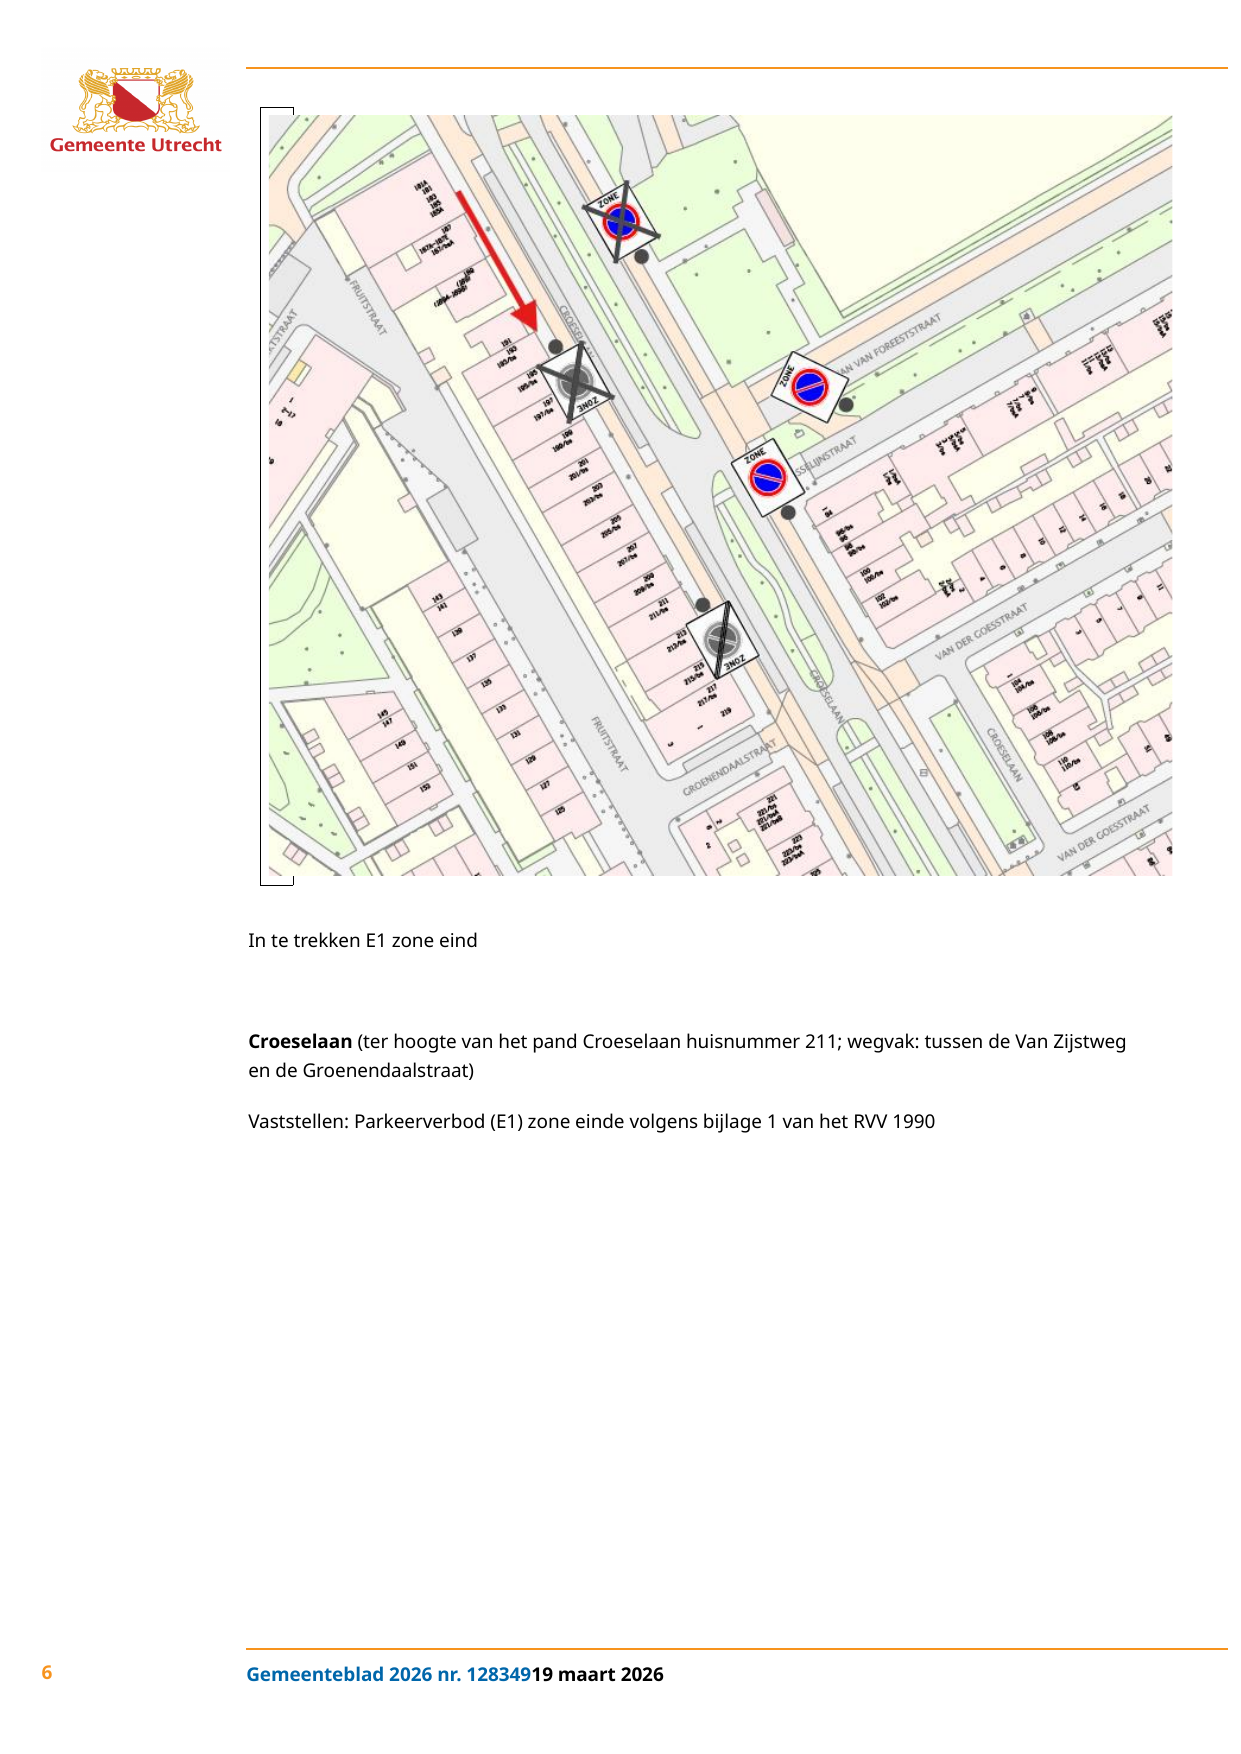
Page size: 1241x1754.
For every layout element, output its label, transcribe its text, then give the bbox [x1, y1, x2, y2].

text Croeselaan (ter hoogte van het pand Croeselaan huisnummer 211; wegvak: tussen de Van Zijstweg en de Groenendaalstraat) [248, 1028, 1152, 1083]
picture [41, 47, 231, 172]
picture [268, 115, 1173, 876]
text Vaststellen: Parkeerverbod (E1) zone einde volgens bijlage 1 van het RVV 1990 [248, 1108, 1152, 1134]
text In te trekken E1 zone eind [248, 927, 1152, 953]
